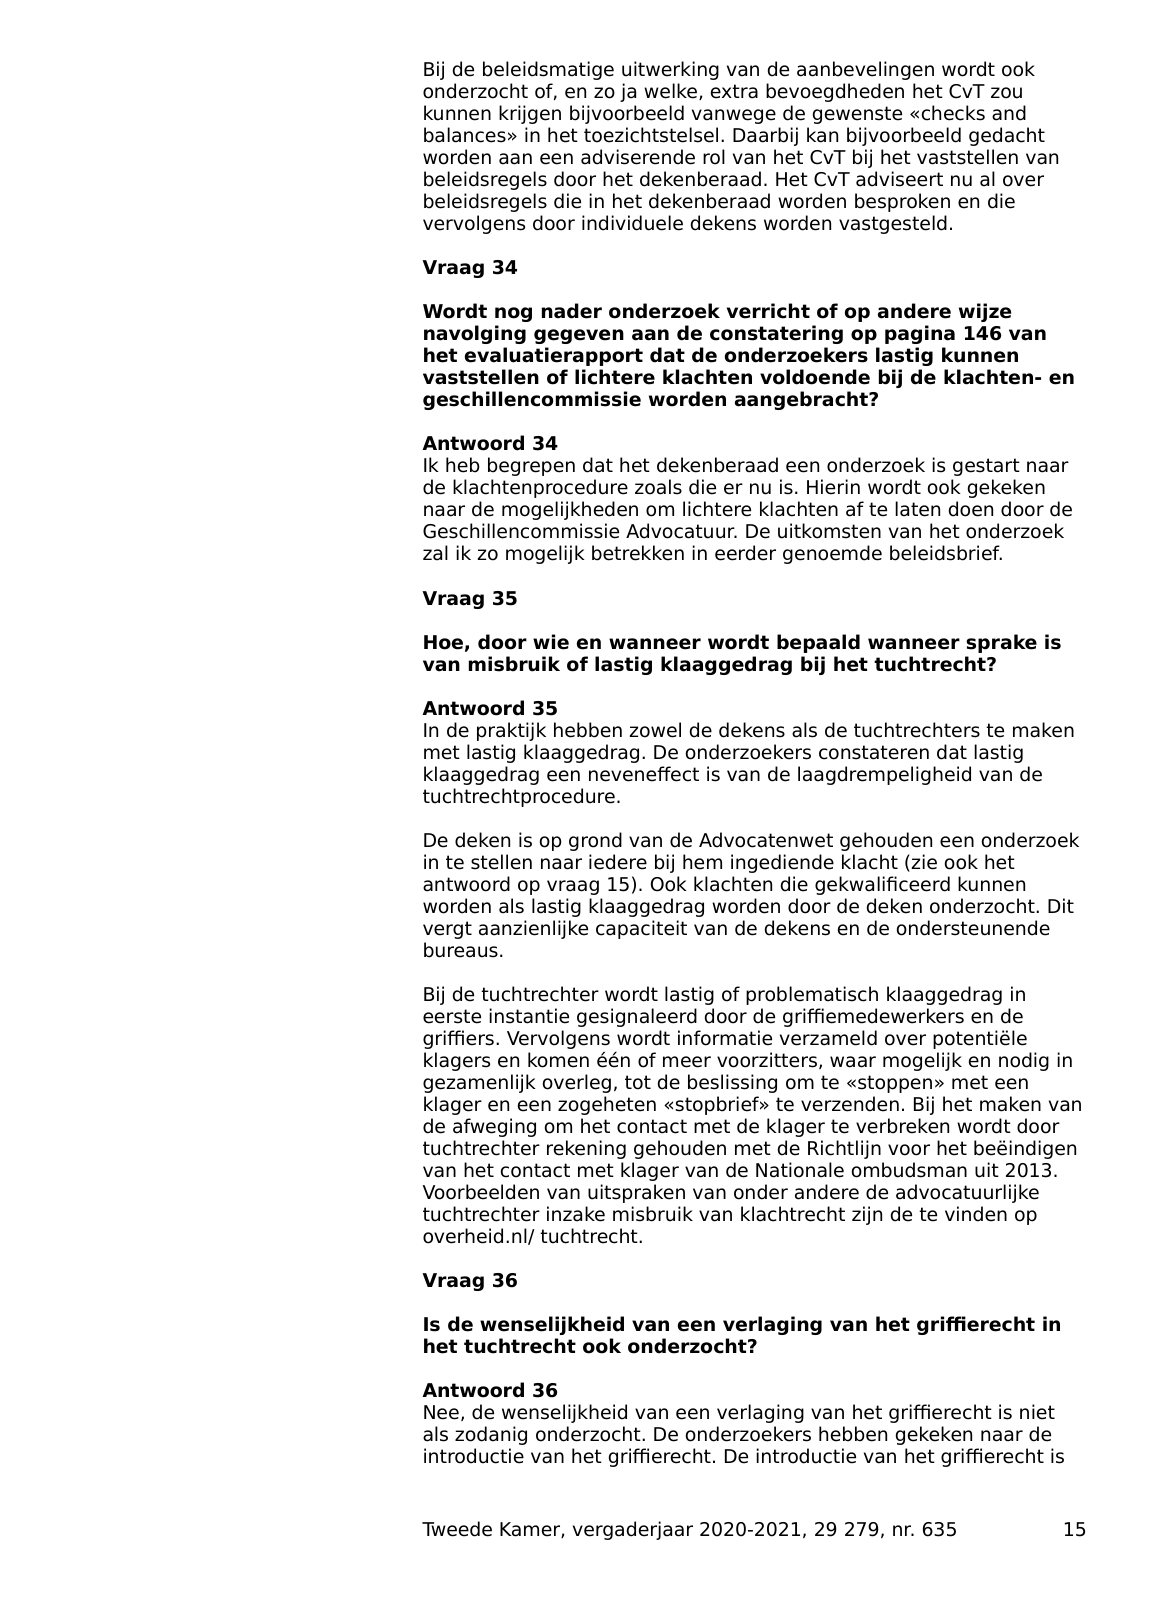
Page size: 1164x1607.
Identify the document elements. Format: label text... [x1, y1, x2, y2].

subtitle Antwoord 35 [422, 698, 1087, 720]
text Is de wenselijkheid van een verlaging van het griffierecht in het tuchtrecht ook onderzocht? [422, 1314, 1087, 1358]
text Wordt nog nader onderzoek verricht of op andere wijze navolging gegeven aan de constatering op pagina 146 van het evaluatierapport dat de onderzoekers lastig kunnen vaststellen of lichtere klachten voldoende bij de klachten- en geschillencommissie worden aangebracht? [422, 301, 1087, 411]
subtitle Antwoord 34 [422, 433, 1087, 455]
text Bij de beleidsmatige uitwerking van de aanbevelingen wordt ook onderzocht of, en zo ja welke, extra bevoegdheden het CvT zou kunnen krijgen bijvoorbeeld vanwege de gewenste «checks and balances» in het toezichtstelsel. Daarbij kan bijvoorbeeld gedacht worden aan een adviserende rol van het CvT bij het vaststellen van beleidsregels door het dekenberaad. Het CvT adviseert nu al over beleidsregels die in het dekenberaad worden besproken en die vervolgens door individuele dekens worden vastgesteld. [422, 59, 1087, 235]
text De deken is op grond van de Advocatenwet gehouden een onderzoek in te stellen naar iedere bij hem ingediende klacht (zie ook het antwoord op vraag 15). Ook klachten die gekwalificeerd kunnen worden als lastig klaaggedrag worden door de deken onderzocht. Dit vergt aanzienlijke capaciteit van de dekens en de ondersteunende bureaus. [422, 830, 1087, 962]
subtitle Antwoord 36 [422, 1380, 1087, 1402]
text Bij de tuchtrechter wordt lastig of problematisch klaaggedrag in eerste instantie gesignaleerd door de griffiemedewerkers en de griffiers. Vervolgens wordt informatie verzameld over potentiële klagers en komen één of meer voorzitters, waar mogelijk en nodig in gezamenlijk overleg, tot de beslissing om te «stoppen» met een klager en een zogeheten «stopbrief» te verzenden. Bij het maken van de afweging om het contact met de klager te verbreken wordt door tuchtrechter rekening gehouden met de Richtlijn voor het beëindigen van het contact met klager van de Nationale ombudsman uit 2013. Voorbeelden van uitspraken van onder andere de advocatuurlijke tuchtrechter inzake misbruik van klachtrecht zijn de te vinden op overheid.nl/ tuchtrecht. [422, 984, 1087, 1248]
subtitle Vraag 35 [422, 587, 1087, 609]
subtitle Vraag 36 [422, 1270, 1087, 1292]
text Ik heb begrepen dat het dekenberaad een onderzoek is gestart naar de klachtenprocedure zoals die er nu is. Hierin wordt ook gekeken naar de mogelijkheden om lichtere klachten af te laten doen door de Geschillencommissie Advocatuur. De uitkomsten van het onderzoek zal ik zo mogelijk betrekken in eerder genoemde beleidsbrief. [422, 455, 1087, 565]
text In de praktijk hebben zowel de dekens als de tuchtrechters te maken met lastig klaaggedrag. De onderzoekers constateren dat lastig klaaggedrag een neveneffect is van de laagdrempeligheid van de tuchtrechtprocedure. [422, 720, 1087, 808]
text Hoe, door wie en wanneer wordt bepaald wanneer sprake is van misbruik of lastig klaaggedrag bij het tuchtrecht? [422, 632, 1087, 676]
text Nee, de wenselijkheid van een verlaging van het griffierecht is niet als zodanig onderzocht. De onderzoekers hebben gekeken naar de introductie van het griffierecht. De introductie van het griffierecht is [422, 1402, 1087, 1468]
subtitle Vraag 34 [422, 257, 1087, 279]
